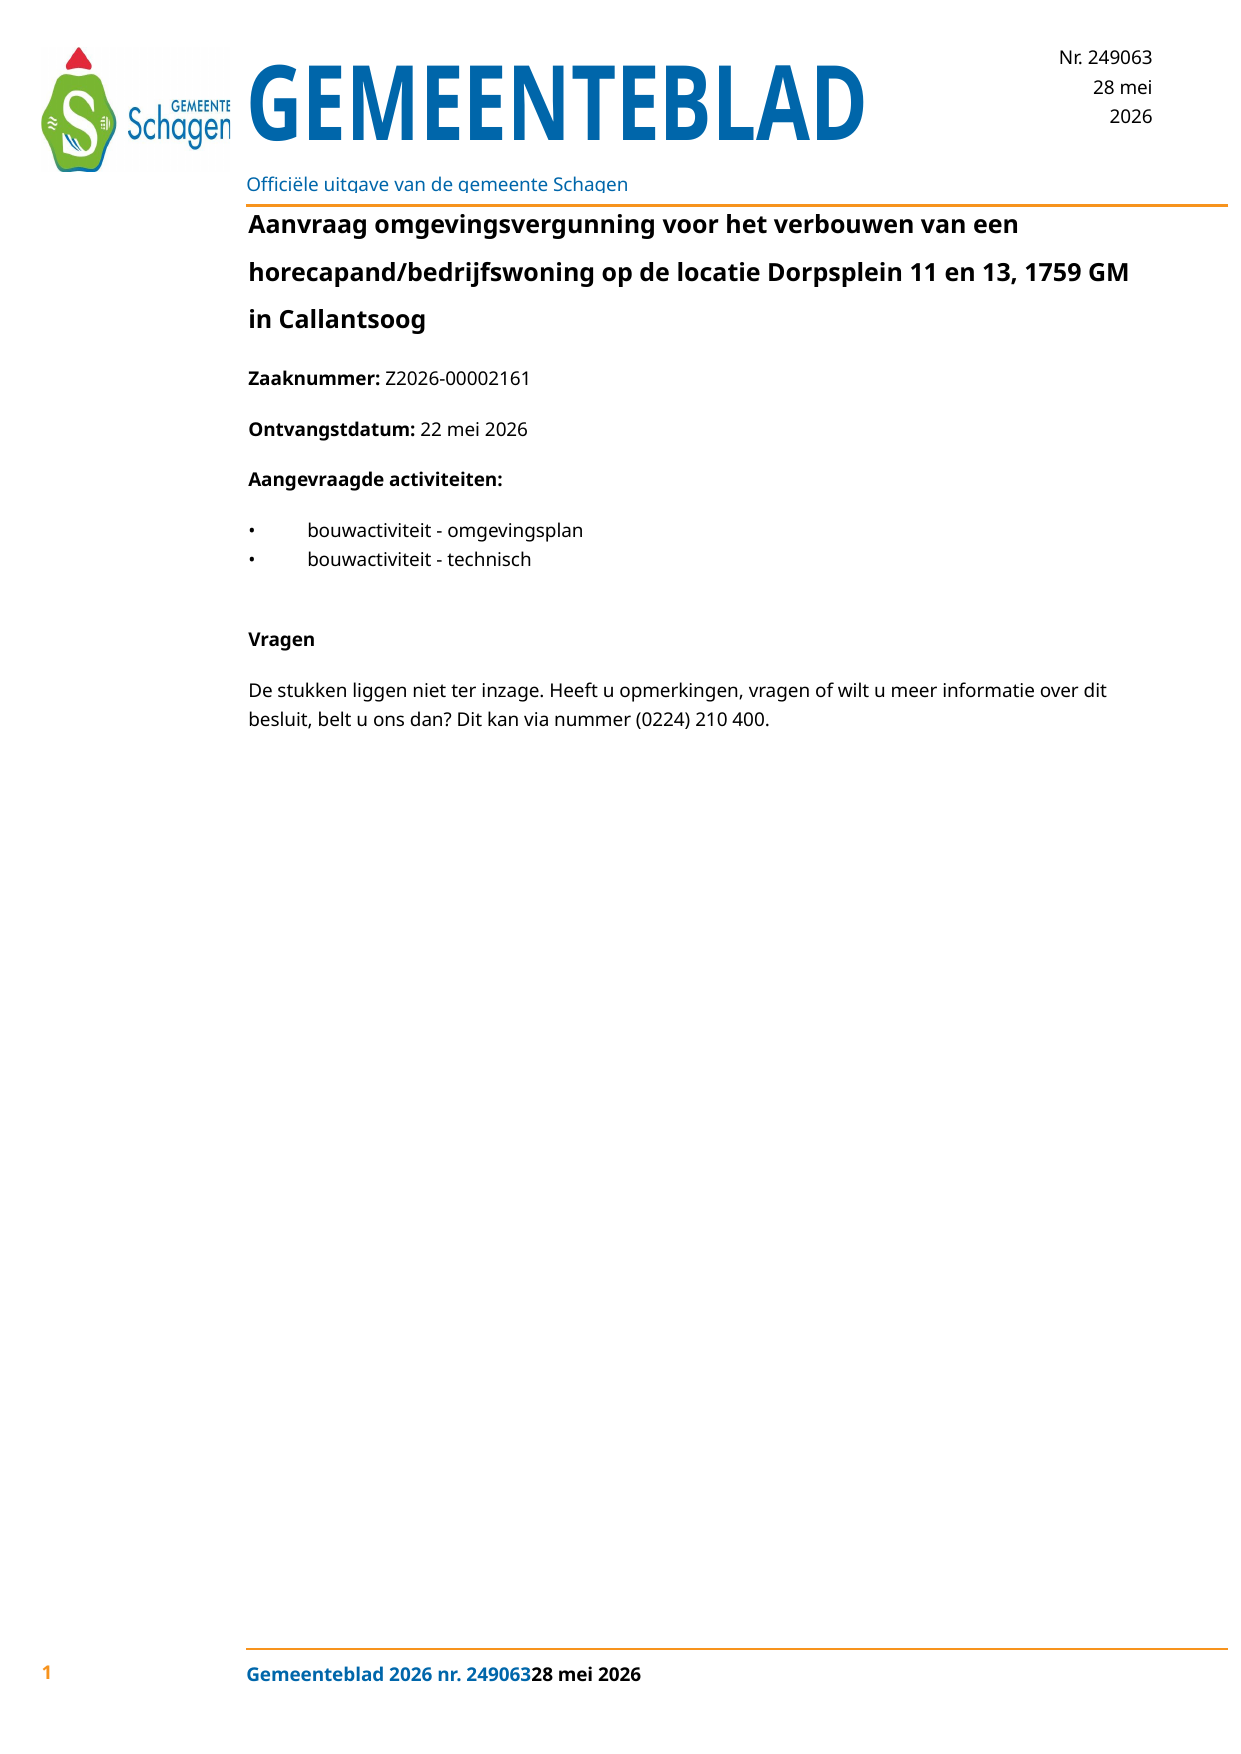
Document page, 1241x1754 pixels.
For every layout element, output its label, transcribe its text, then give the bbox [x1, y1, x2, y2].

text Ontvangstdatum: 22 mei 2026 [248, 416, 1152, 442]
text Zaaknummer: Z2026-00002161 [248, 366, 1152, 391]
picture [41, 47, 231, 172]
list bouwactiviteit - omgevingsplan [248, 517, 1152, 542]
text De stukken liggen niet ter inzage. Heeft u opmerkingen, vragen of wilt u meer informatie over dit besluit, belt u ons dan? Dit kan via nummer (0224) 210 400. [248, 677, 1152, 732]
list bouwactiviteit - technisch [248, 546, 1152, 572]
text Aanvraag omgevingsvergunning voor het verbouwen van een horecapand/bedrijfswoning op de locatie Dorpsplein 11 en 13, 1759 GM in Callantsoog [248, 207, 1152, 336]
text Vragen [248, 626, 1152, 652]
text Aangevraagde activiteiten: [248, 466, 1152, 492]
